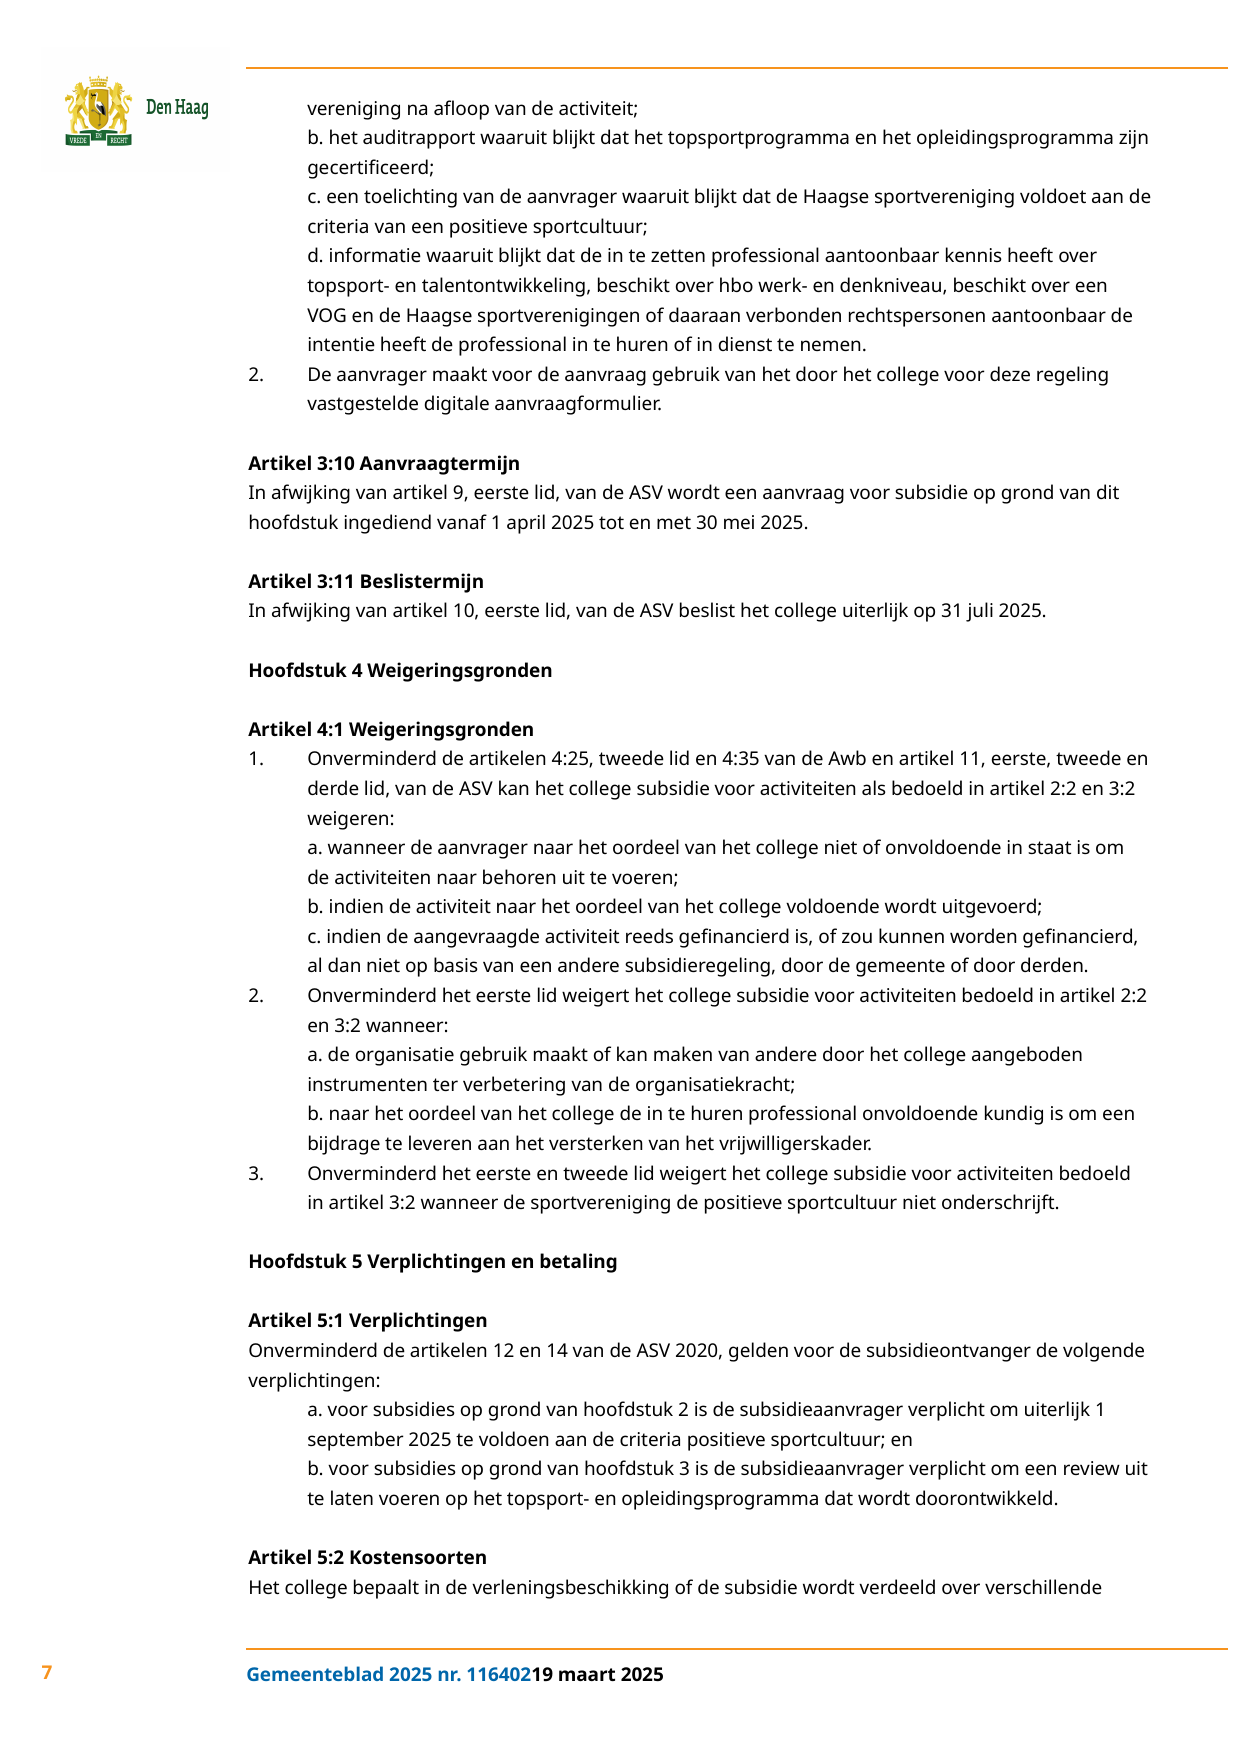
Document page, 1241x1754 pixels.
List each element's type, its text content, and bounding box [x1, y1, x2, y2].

picture [41, 47, 231, 172]
list Onverminderd de artikelen 4:25, tweede lid en 4:35 van de Awb en artikel 11, eerste, tweede en derde lid, van de ASV kan het college subsidie voor activiteiten als bedoeld in artikel 2:2 en 3:2 weigeren: [248, 746, 1152, 831]
text In afwijking van artikel 9, eerste lid, van de ASV wordt een aanvraag voor subsidie op grond van dit hoofdstuk ingediend vanaf 1 april 2025 tot en met 30 mei 2025. [248, 479, 1152, 535]
list c. een toelichting van de aanvrager waaruit blijkt dat de Haagse sportvereniging voldoet aan de criteria van een positieve sportcultuur; [248, 183, 1152, 239]
text Onverminderd de artikelen 12 en 14 van de ASV 2020, gelden voor de subsidieontvanger de volgende verplichtingen: [248, 1337, 1152, 1393]
text Artikel 5:2 Kostensoorten [248, 1544, 1152, 1570]
list c. indien de aangevraagde activiteit reeds gefinancierd is, of zou kunnen worden gefinancierd, al dan niet op basis van een andere subsidieregeling, door de gemeente of door derden. [248, 923, 1152, 978]
text In afwijking van artikel 10, eerste lid, van de ASV beslist het college uiterlijk op 31 juli 2025. [248, 598, 1152, 623]
list a. de organisatie gebruik maakt of kan maken van andere door het college aangeboden instrumenten ter verbetering van de organisatiekracht; [248, 1041, 1152, 1097]
text Hoofdstuk 4 Weigeringsgronden [248, 657, 1152, 683]
text Artikel 3:10 Aanvraagtermijn [248, 450, 1152, 476]
list d. informatie waaruit blijkt dat de in te zetten professional aantoonbaar kennis heeft over topsport- en talentontwikkeling, beschikt over hbo werk- en denkniveau, beschikt over een VOG en de Haagse sportverenigingen of daaraan verbonden rechtspersonen aantoonbaar de intentie heeft de professional in te huren of in dienst te nemen. [248, 243, 1152, 357]
text Artikel 4:1 Weigeringsgronden [248, 716, 1152, 742]
list Onverminderd het eerste en tweede lid weigert het college subsidie voor activiteiten bedoeld in artikel 3:2 wanneer de sportvereniging de positieve sportcultuur niet onderschrijft. [248, 1160, 1152, 1215]
text Het college bepaalt in de verleningsbeschikking of de subsidie wordt verdeeld over verschillende [248, 1574, 1152, 1600]
list b. het auditrapport waaruit blijkt dat het topsportprogramma en het opleidingsprogramma zijn gecertificeerd; [248, 124, 1152, 180]
text Artikel 5:1 Verplichtingen [248, 1308, 1152, 1333]
text Hoofdstuk 5 Verplichtingen en betaling [248, 1248, 1152, 1274]
list a. voor subsidies op grond van hoofdstuk 2 is de subsidieaanvrager verplicht om uiterlijk 1 september 2025 te voldoen aan de criteria positieve sportcultuur; en [248, 1396, 1152, 1452]
list b. naar het oordeel van het college de in te huren professional onvoldoende kundig is om een bijdrage te leveren aan het versterken van het vrijwilligerskader. [248, 1101, 1152, 1156]
list b. voor subsidies op grond van hoofdstuk 3 is de subsidieaanvrager verplicht om een review uit te laten voeren op het topsport- en opleidingsprogramma dat wordt doorontwikkeld. [248, 1456, 1152, 1511]
text Artikel 3:11 Beslistermijn [248, 568, 1152, 594]
list Onverminderd het eerste lid weigert het college subsidie voor activiteiten bedoeld in artikel 2:2 en 3:2 wanneer: [248, 982, 1152, 1038]
list De aanvrager maakt voor de aanvraag gebruik van het door het college voor deze regeling vastgestelde digitale aanvraagformulier. [248, 361, 1152, 416]
list b. indien de activiteit naar het oordeel van het college voldoende wordt uitgevoerd; [248, 893, 1152, 919]
list vereniging na afloop van de activiteit; [248, 95, 1152, 121]
list a. wanneer de aanvrager naar het oordeel van het college niet of onvoldoende in staat is om de activiteiten naar behoren uit te voeren; [248, 834, 1152, 890]
